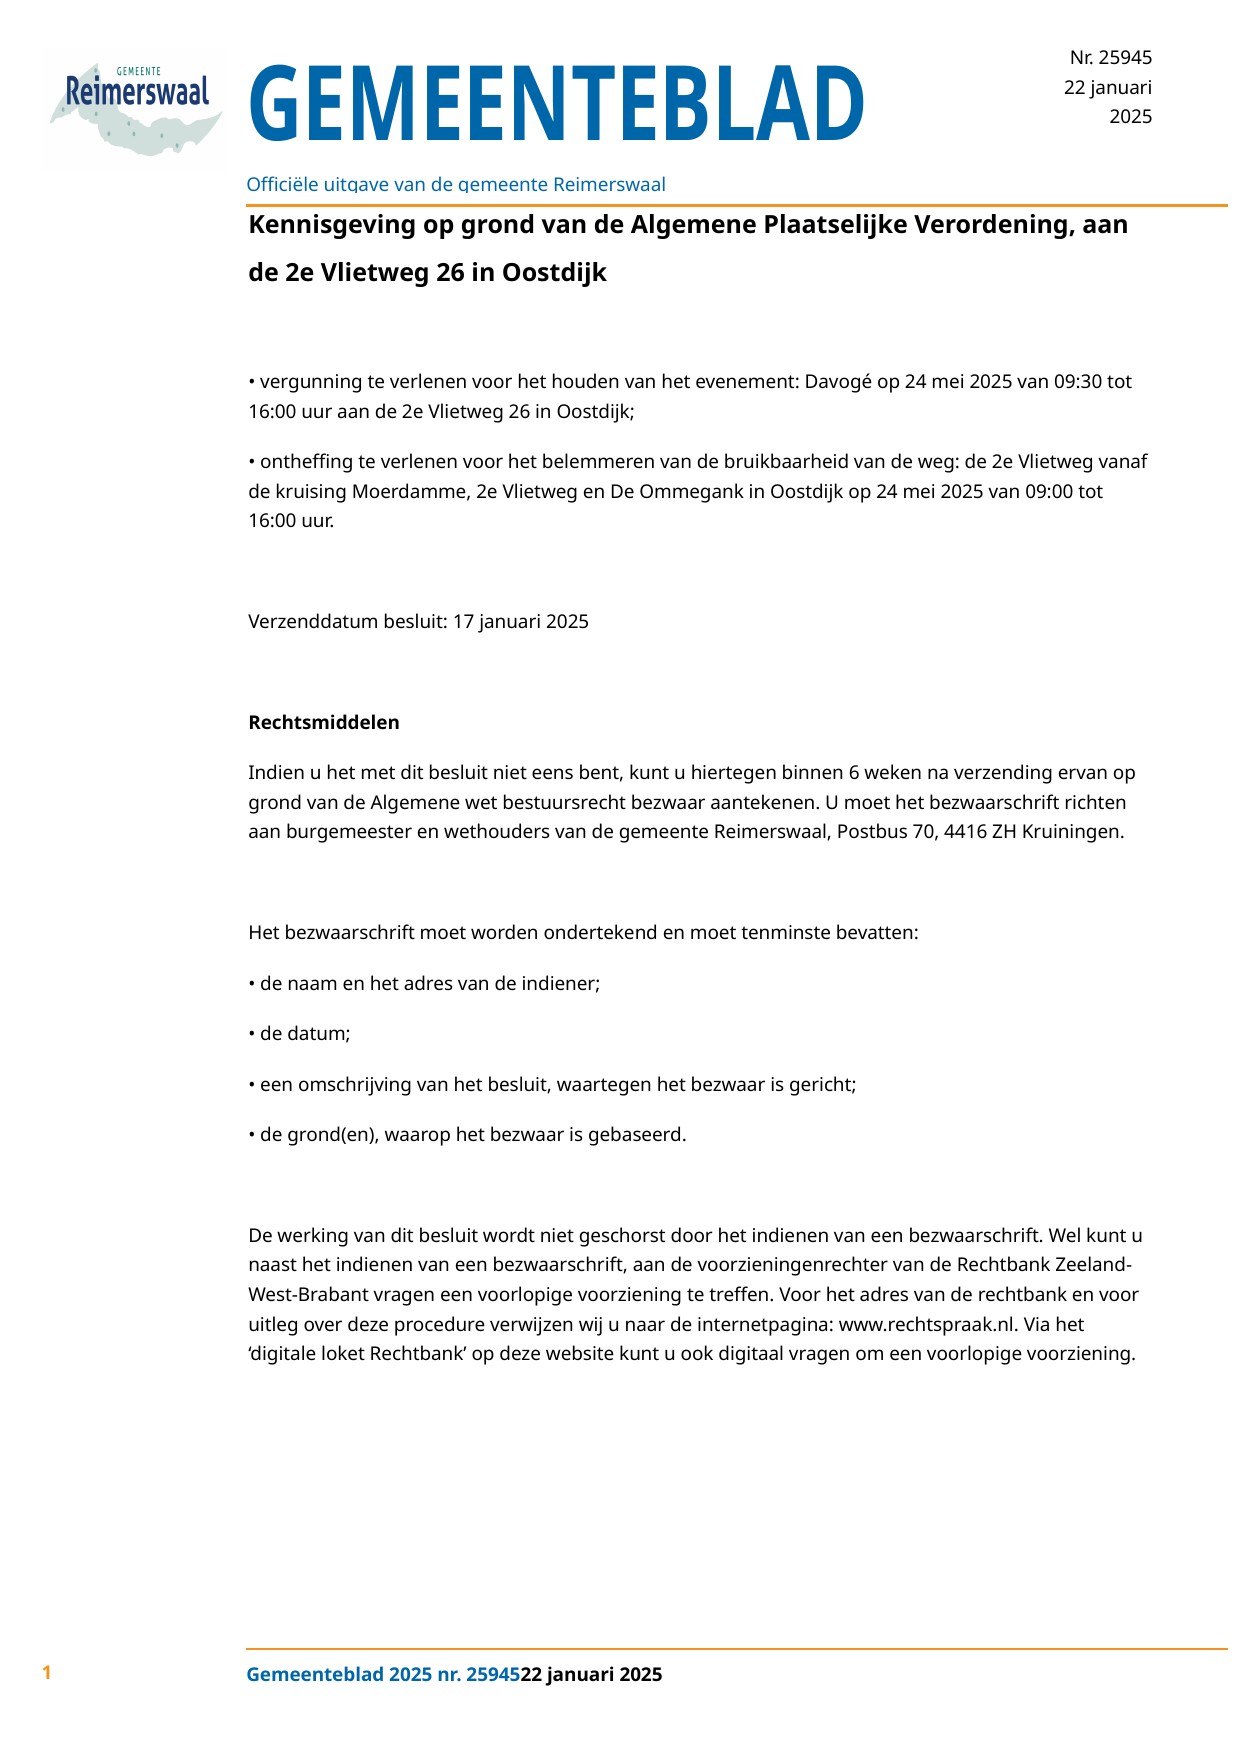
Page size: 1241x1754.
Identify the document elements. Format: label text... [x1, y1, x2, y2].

text De werking van dit besluit wordt niet geschorst door het indienen van een bezwaarschrift. Wel kunt u naast het indienen van een bezwaarschrift, aan de voorzieningenrechter van de Rechtbank Zeeland-West-Brabant vragen een voorlopige voorziening te treffen. Voor het adres van de rechtbank en voor uitleg over deze procedure verwijzen wij u naar de internetpagina: www.rechtspraak.nl. Via het ‘digitale loket Rechtbank’ op deze website kunt u ook digitaal vragen om een voorlopige voorziening. [248, 1222, 1152, 1366]
text • een omschrijving van het besluit, waartegen het bezwaar is gericht; [248, 1071, 1152, 1097]
text Het bezwaarschrift moet worden ondertekend en moet tenminste bevatten: [248, 919, 1152, 945]
text Kennisgeving op grond van de Algemene Plaatselijke Verordening, aan de 2e Vlietweg 26 in Oostdijk [248, 207, 1152, 288]
text • vergunning te verlenen voor het houden van het evenement: Davogé op 24 mei 2025 van 09:30 tot 16:00 uur aan de 2e Vlietweg 26 in Oostdijk; [248, 368, 1152, 424]
text • de naam en het adres van de indiener; [248, 970, 1152, 996]
text • de grond(en), waarop het bezwaar is gebaseerd. [248, 1121, 1152, 1147]
text Rechtsmiddelen [248, 709, 1152, 735]
text Indien u het met dit besluit niet eens bent, kunt u hiertegen binnen 6 weken na verzending ervan op grond van de Algemene wet bestuursrecht bezwaar aantekenen. U moet het bezwaarschrift richten aan burgemeester en wethouders van de gemeente Reimerswaal, Postbus 70, 4416 ZH Kruiningen. [248, 759, 1152, 844]
text Verzenddatum besluit: 17 januari 2025 [248, 608, 1152, 634]
text • de datum; [248, 1020, 1152, 1046]
picture [41, 47, 231, 172]
text • ontheffing te verlenen voor het belemmeren van de bruikbaarheid van de weg: de 2e Vlietweg vanaf de kruising Moerdamme, 2e Vlietweg en De Ommegank in Oostdijk op 24 mei 2025 van 09:00 tot 16:00 uur. [248, 448, 1152, 533]
